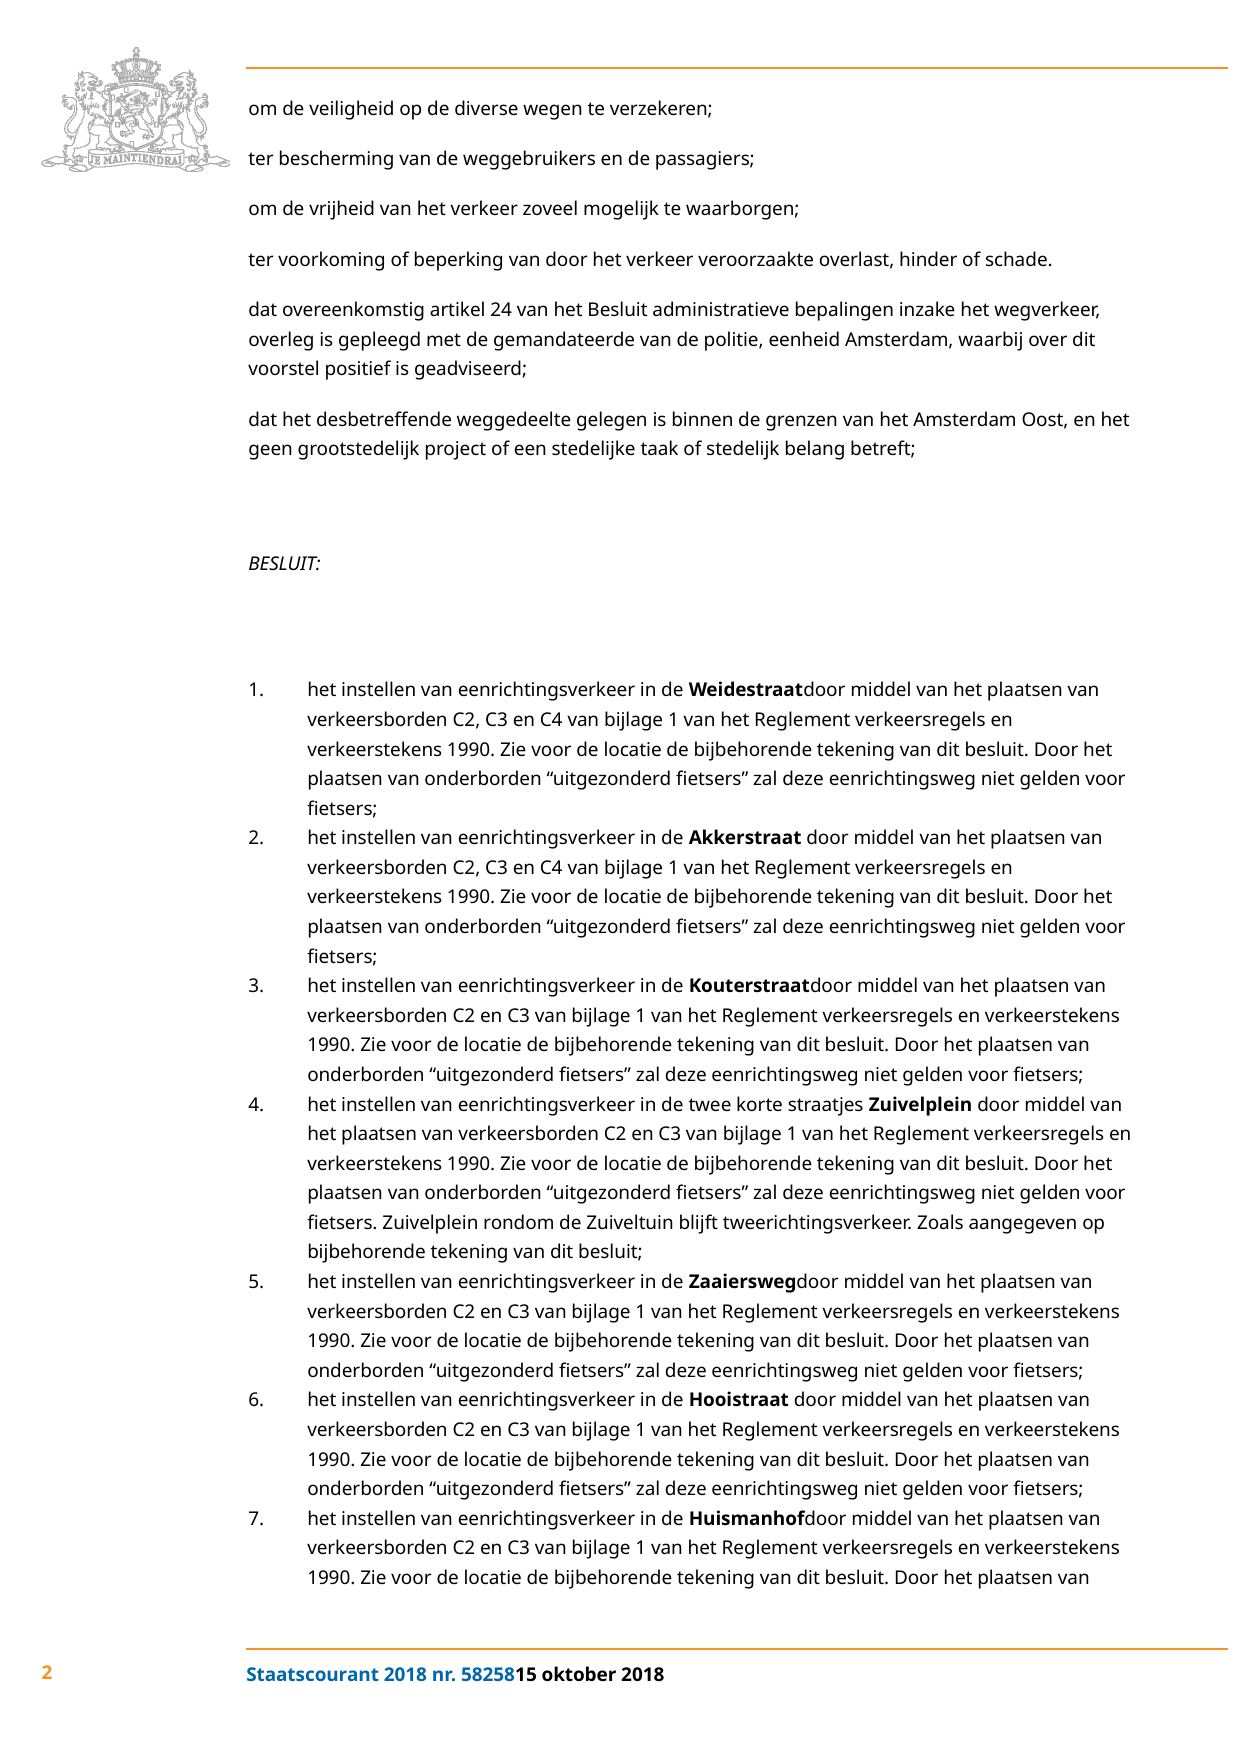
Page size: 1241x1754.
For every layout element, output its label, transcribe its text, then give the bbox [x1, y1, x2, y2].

list het instellen van eenrichtingsverkeer in de twee korte straatjes Zuivelplein door middel van het plaatsen van verkeersborden C2 en C3 van bijlage 1 van het Reglement verkeersregels en verkeerstekens 1990. Zie voor de locatie de bijbehorende tekening van dit besluit. Door het plaatsen van onderborden “uitgezonderd fietsers” zal deze eenrichtingsweg niet gelden voor fietsers. Zuivelplein rondom de Zuiveltuin blijft tweerichtingsverkeer. Zoals aangegeven op bijbehorende tekening van dit besluit; [248, 1091, 1152, 1264]
list het instellen van eenrichtingsverkeer in de Weidestraatdoor middel van het plaatsen van verkeersborden C2, C3 en C4 van bijlage 1 van het Reglement verkeersregels en verkeerstekens 1990. Zie voor de locatie de bijbehorende tekening van dit besluit. Door het plaatsen van onderborden “uitgezonderd fietsers” zal deze eenrichtingsweg niet gelden voor fietsers; [248, 677, 1152, 821]
text om de vrijheid van het verkeer zoveel mogelijk te waarborgen; [248, 196, 1152, 221]
text dat het desbetreffende weggedeelte gelegen is binnen de grenzen van het Amsterdam Oost, en het geen grootstedelijk project of een stedelijke taak of stedelijk belang betreft; [248, 406, 1152, 461]
text ter voorkoming of beperking van door het verkeer veroorzaakte overlast, hinder of schade. [248, 246, 1152, 272]
text BESLUIT: [248, 550, 1152, 576]
text om de veiligheid op de diverse wegen te verzekeren; [248, 95, 1152, 121]
picture [41, 47, 231, 172]
list het instellen van eenrichtingsverkeer in de Huismanhofdoor middel van het plaatsen van verkeersborden C2 en C3 van bijlage 1 van het Reglement verkeersregels en verkeerstekens 1990. Zie voor de locatie de bijbehorende tekening van dit besluit. Door het plaatsen van [248, 1505, 1152, 1590]
list het instellen van eenrichtingsverkeer in de Hooistraat door middel van het plaatsen van verkeersborden C2 en C3 van bijlage 1 van het Reglement verkeersregels en verkeerstekens 1990. Zie voor de locatie de bijbehorende tekening van dit besluit. Door het plaatsen van onderborden “uitgezonderd fietsers” zal deze eenrichtingsweg niet gelden voor fietsers; [248, 1387, 1152, 1501]
text ter bescherming van de weggebruikers en de passagiers; [248, 145, 1152, 171]
text dat overeenkomstig artikel 24 van het Besluit administratieve bepalingen inzake het wegverkeer, overleg is gepleegd met de gemandateerde van de politie, eenheid Amsterdam, waarbij over dit voorstel positief is geadviseerd; [248, 296, 1152, 381]
list het instellen van eenrichtingsverkeer in de Zaaierswegdoor middel van het plaatsen van verkeersborden C2 en C3 van bijlage 1 van het Reglement verkeersregels en verkeerstekens 1990. Zie voor de locatie de bijbehorende tekening van dit besluit. Door het plaatsen van onderborden “uitgezonderd fietsers” zal deze eenrichtingsweg niet gelden voor fietsers; [248, 1268, 1152, 1383]
list het instellen van eenrichtingsverkeer in de Akkerstraat door middel van het plaatsen van verkeersborden C2, C3 en C4 van bijlage 1 van het Reglement verkeersregels en verkeerstekens 1990. Zie voor de locatie de bijbehorende tekening van dit besluit. Door het plaatsen van onderborden “uitgezonderd fietsers” zal deze eenrichtingsweg niet gelden voor fietsers; [248, 824, 1152, 968]
list het instellen van eenrichtingsverkeer in de Kouterstraatdoor middel van het plaatsen van verkeersborden C2 en C3 van bijlage 1 van het Reglement verkeersregels en verkeerstekens 1990. Zie voor de locatie de bijbehorende tekening van dit besluit. Door het plaatsen van onderborden “uitgezonderd fietsers” zal deze eenrichtingsweg niet gelden voor fietsers; [248, 972, 1152, 1087]
